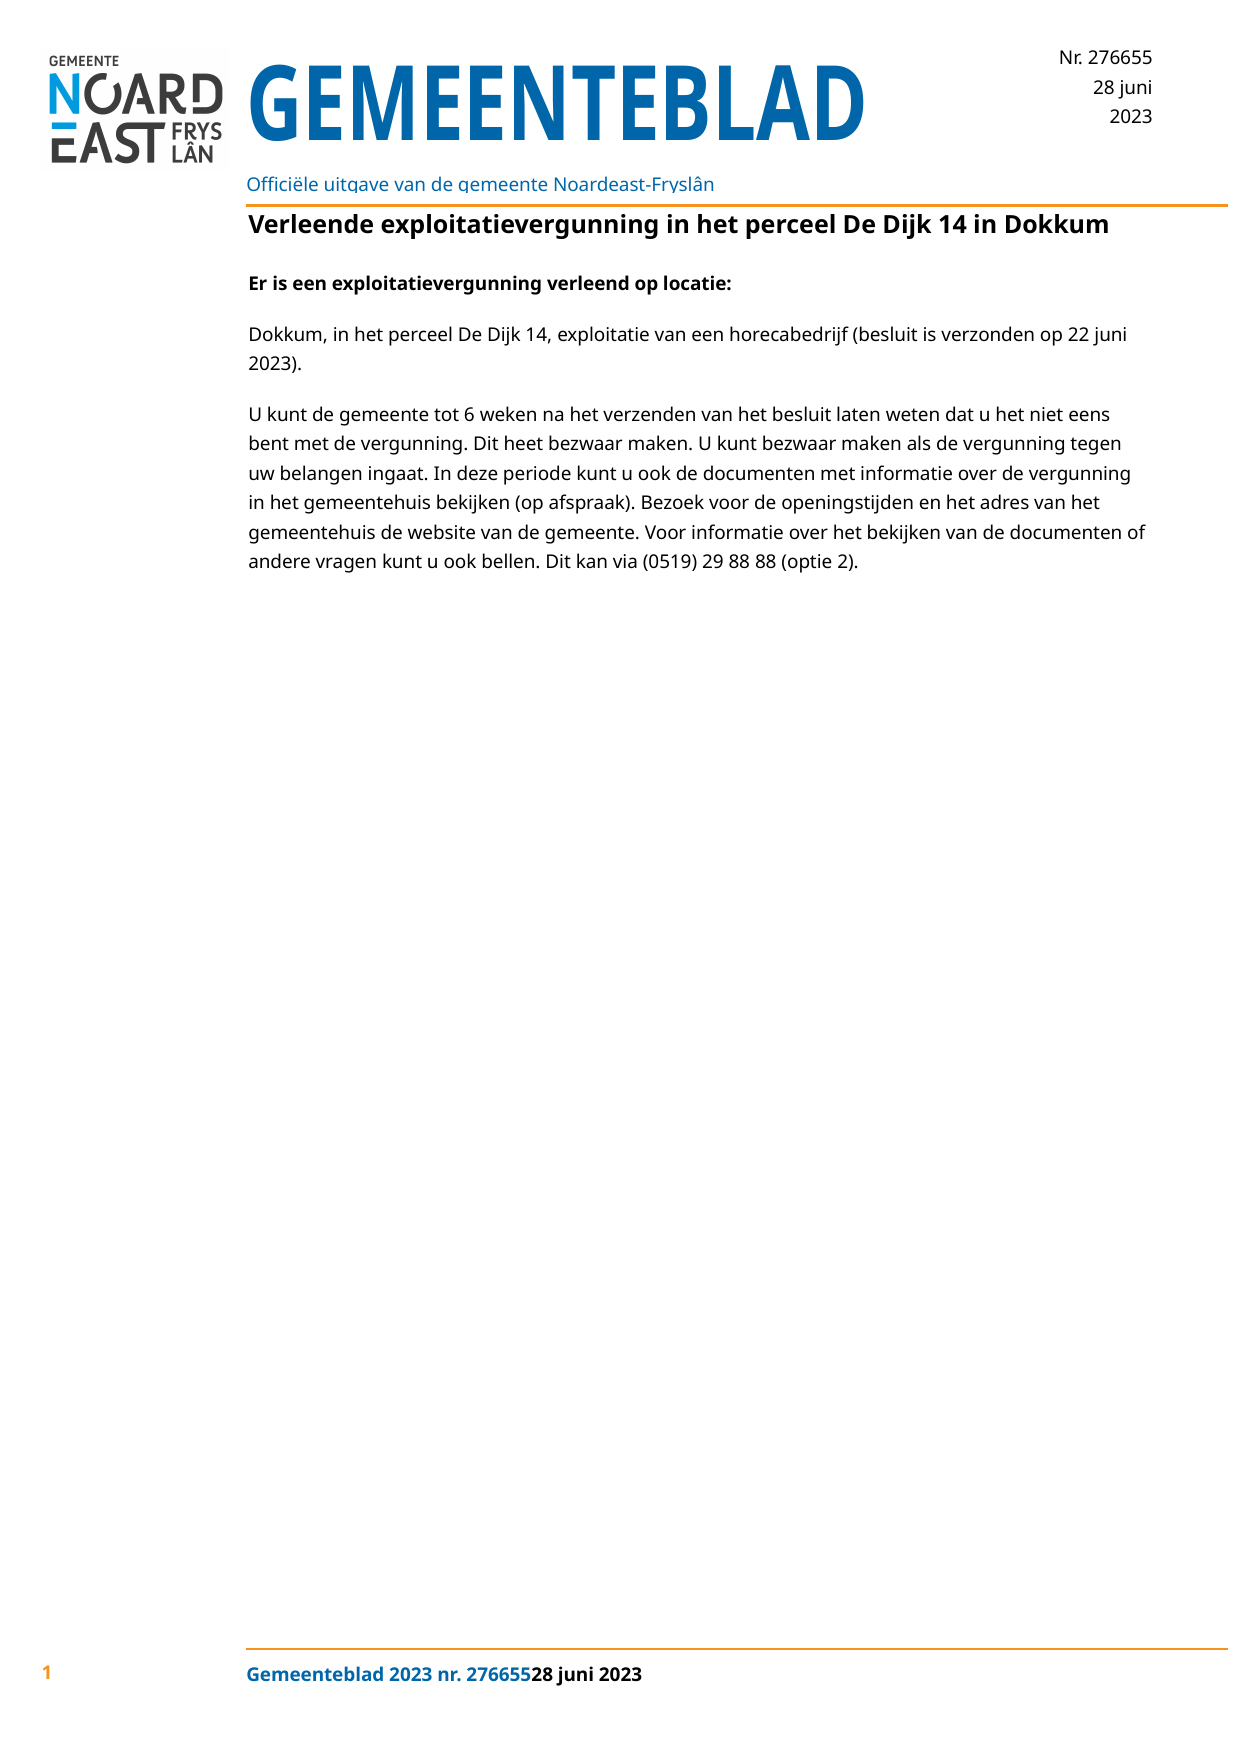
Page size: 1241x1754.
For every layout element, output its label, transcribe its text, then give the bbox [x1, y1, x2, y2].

text Verleende exploitatievergunning in het perceel De Dijk 14 in Dokkum [248, 207, 1152, 241]
text Dokkum, in het perceel De Dijk 14, exploitatie van een horecabedrijf (besluit is verzonden op 22 juni 2023). [248, 321, 1152, 376]
text U kunt de gemeente tot 6 weken na het verzenden van het besluit laten weten dat u het niet eens bent met de vergunning. Dit heet bezwaar maken. U kunt bezwaar maken als de vergunning tegen uw belangen ingaat. In deze periode kunt u ook de documenten met informatie over de vergunning in het gemeentehuis bekijken (op afspraak). Bezoek voor de openingstijden en het adres van het gemeentehuis de website van de gemeente. Voor informatie over het bekijken van de documenten of andere vragen kunt u ook bellen. Dit kan via (0519) 29 88 88 (optie 2). [248, 401, 1152, 574]
picture [41, 47, 231, 172]
text Er is een exploitatievergunning verleend op locatie: [248, 270, 1152, 296]
